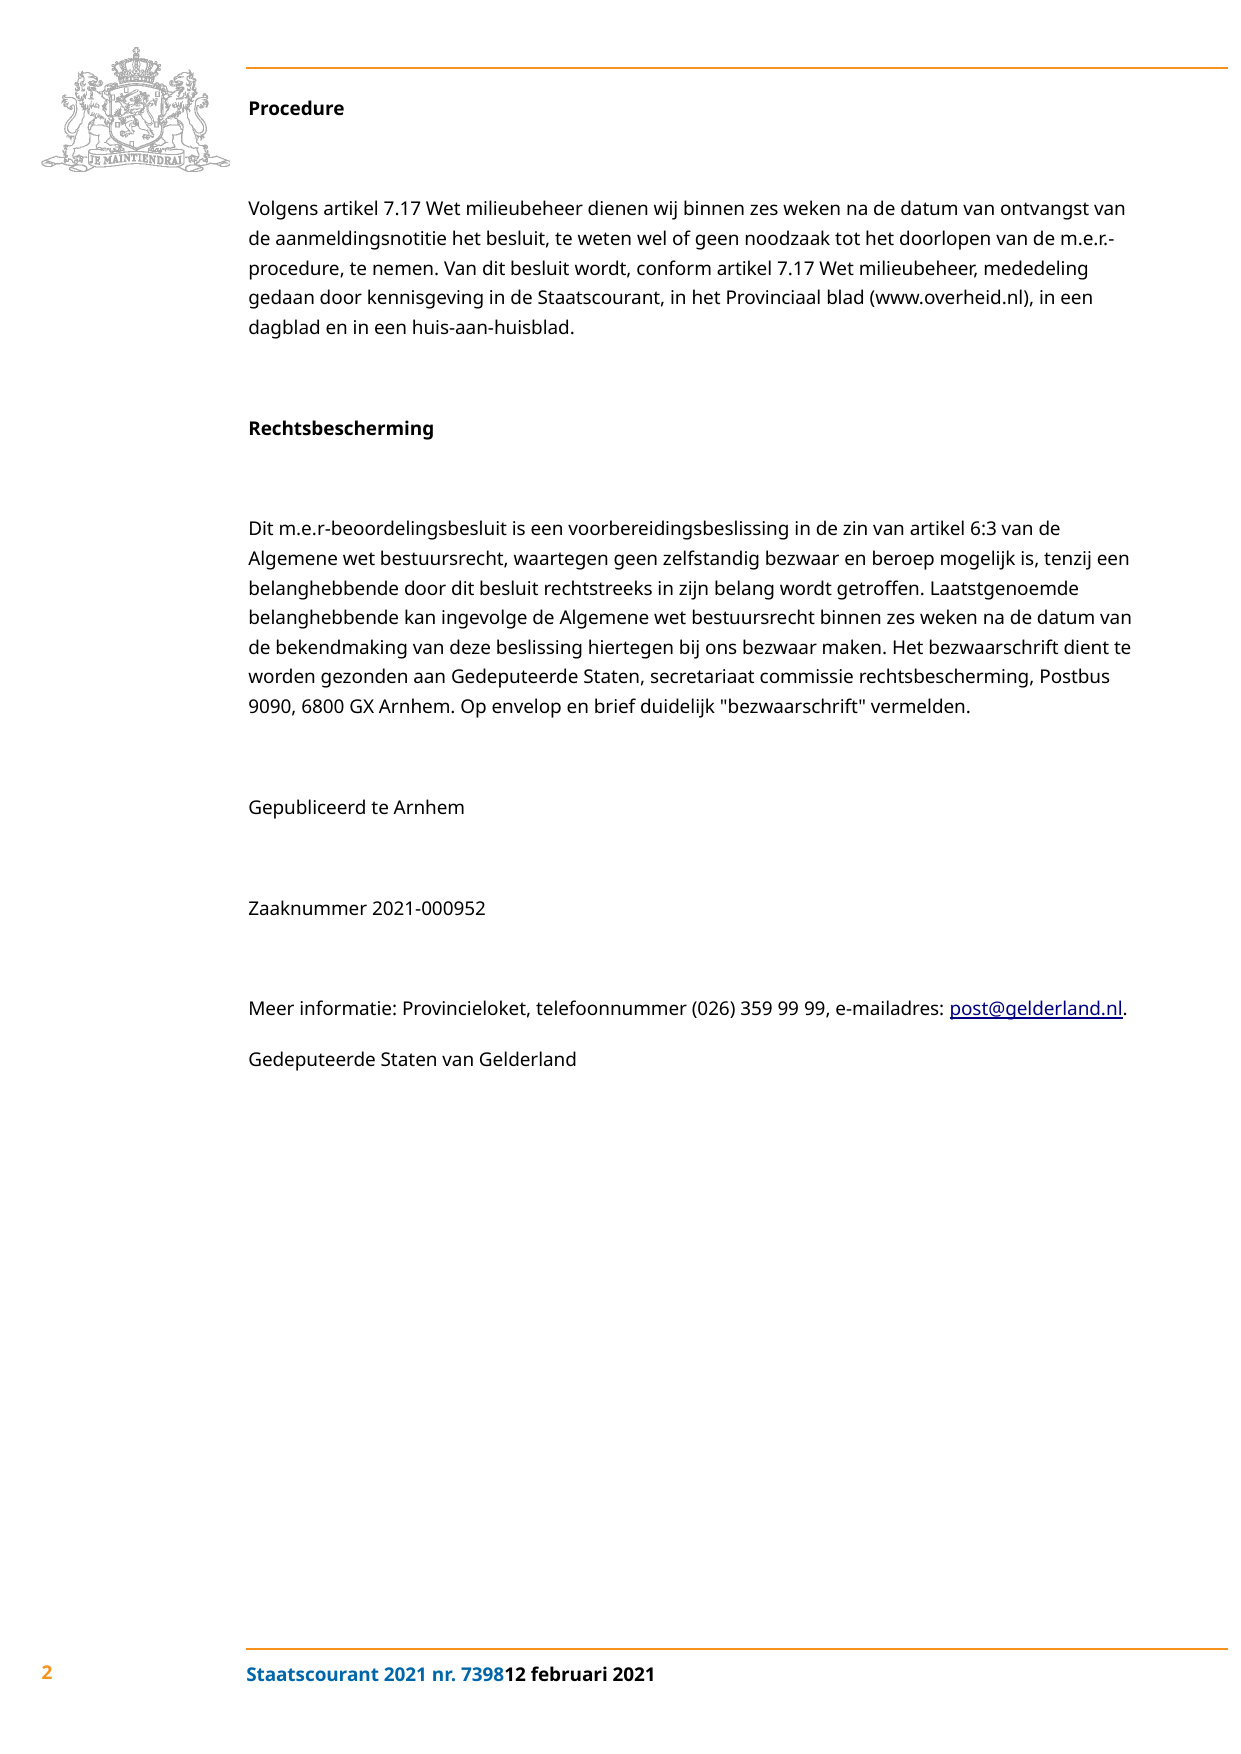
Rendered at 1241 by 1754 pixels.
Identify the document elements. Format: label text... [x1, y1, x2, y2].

text Meer informatie: Provincieloket, telefoonnummer (026) 359 99 99, e-mailadres: post@gelderland.nl. [248, 996, 1152, 1021]
picture [41, 47, 231, 172]
text Volgens artikel 7.17 Wet milieubeheer dienen wij binnen zes weken na de datum van ontvangst van de aanmeldingsnotitie het besluit, te weten wel of geen noodzaak tot het doorlopen van de m.e.r.-procedure, te nemen. Van dit besluit wordt, conform artikel 7.17 Wet milieubeheer, mededeling gedaan door kennisgeving in de Staatscourant, in het Provinciaal blad (www.overheid.nl), in een dagblad en in een huis-aan-huisblad. [248, 196, 1152, 340]
text Gedeputeerde Staten van Gelderland [248, 1046, 1152, 1072]
text Procedure [248, 95, 1152, 121]
text Rechtsbescherming [248, 415, 1152, 441]
text Zaaknummer 2021-000952 [248, 895, 1152, 921]
text Dit m.e.r-beoordelingsbesluit is een voorbereidingsbeslissing in de zin van artikel 6:3 van de Algemene wet bestuursrecht, waartegen geen zelfstandig bezwaar en beroep mogelijk is, tenzij een belanghebbende door dit besluit rechtstreeks in zijn belang wordt getroffen. Laatstgenoemde belanghebbende kan ingevolge de Algemene wet bestuursrecht binnen zes weken na de datum van de bekendmaking van deze beslissing hiertegen bij ons bezwaar maken. Het bezwaarschrift dient te worden gezonden aan Gedeputeerde Staten, secretariaat commissie rechtsbescherming, Postbus 9090, 6800 GX Arnhem. Op envelop en brief duidelijk "bezwaarschrift" vermelden. [248, 516, 1152, 719]
text Gepubliceerd te Arnhem [248, 794, 1152, 820]
